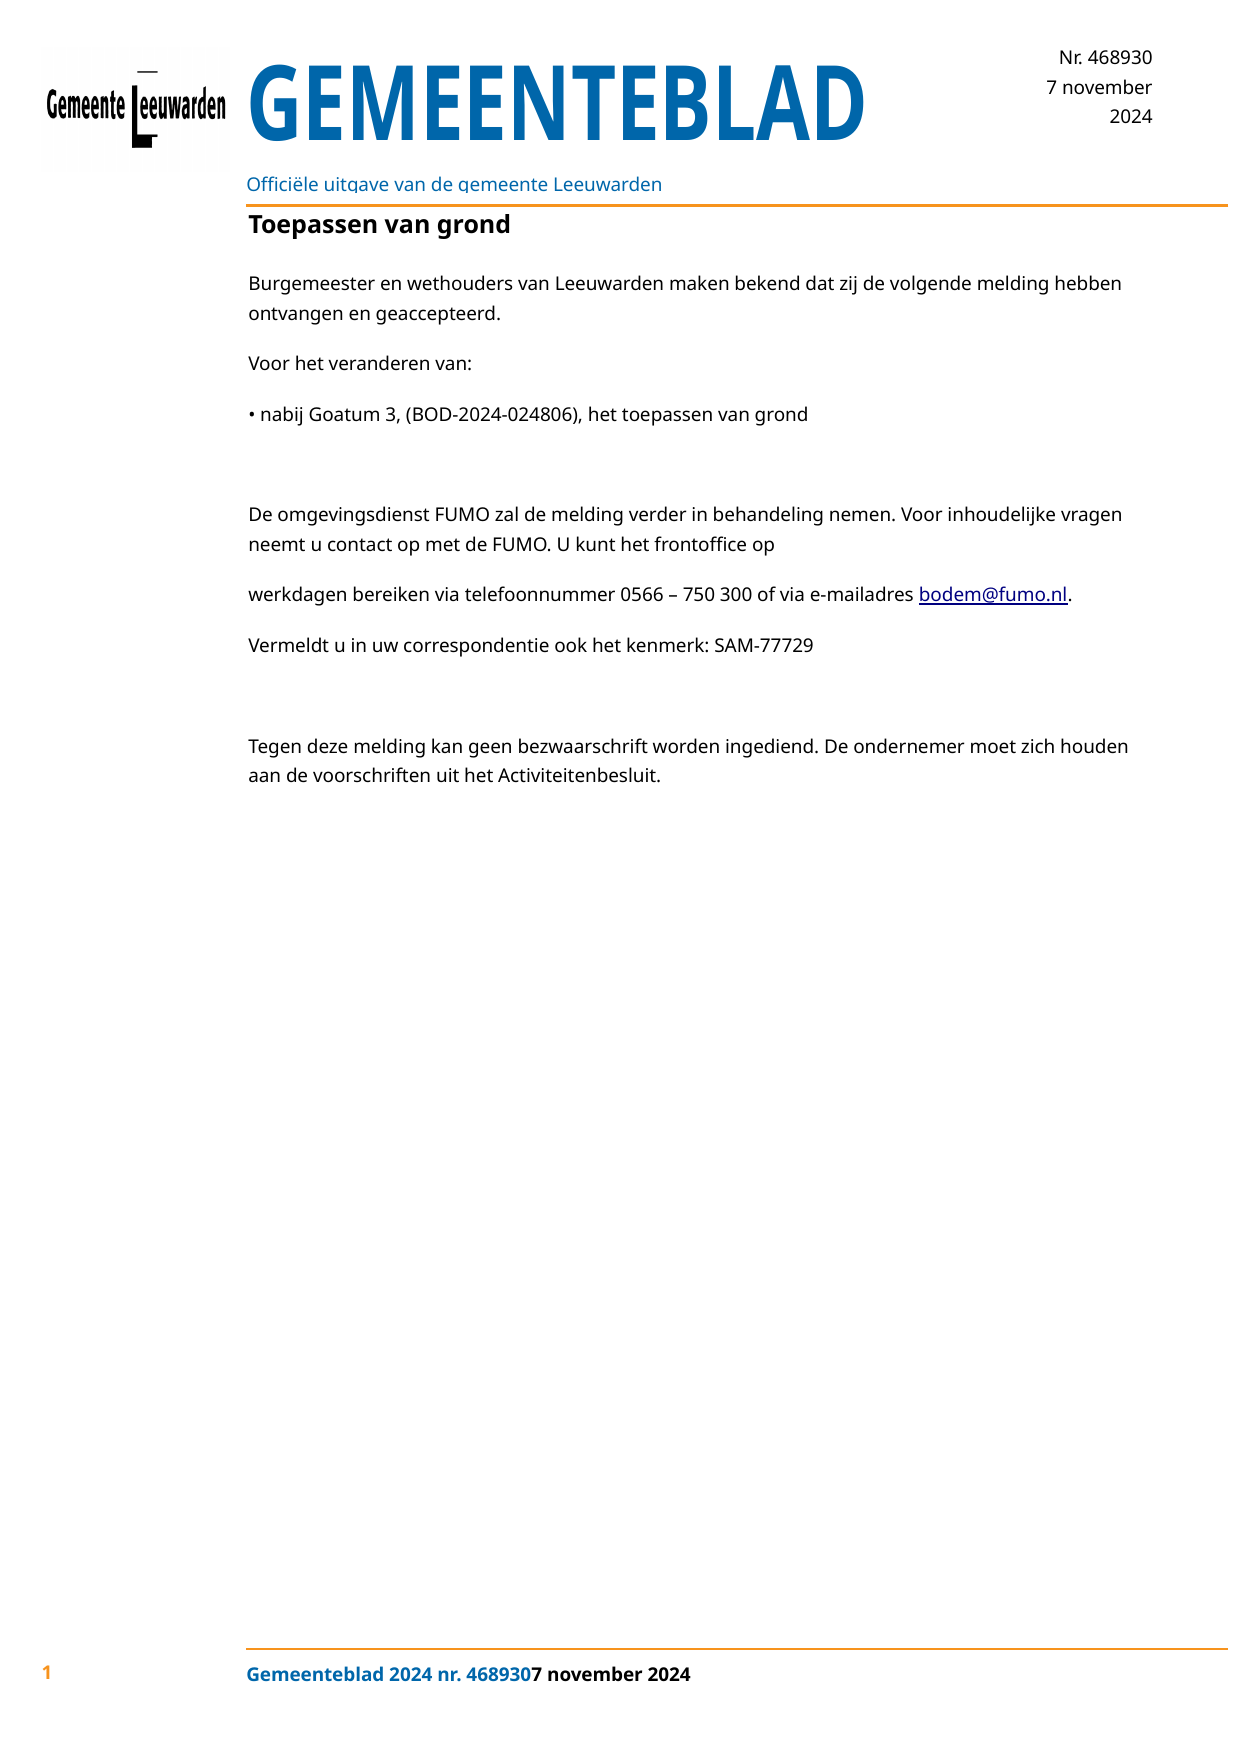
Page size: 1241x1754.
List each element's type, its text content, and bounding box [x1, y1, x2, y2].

text • nabij Goatum 3, (BOD-2024-024806), het toepassen van grond [248, 401, 1152, 426]
text werkdagen bereiken via telefoonnummer 0566 – 750 300 of via e-mailadres bodem@fumo.nl. [248, 582, 1152, 607]
text Burgemeester en wethouders van Leeuwarden maken bekend dat zij de volgende melding hebben ontvangen en geaccepteerd. [248, 270, 1152, 326]
picture [41, 47, 231, 172]
text De omgevingsdienst FUMO zal de melding verder in behandeling nemen. Voor inhoudelijke vragen neemt u contact op met de FUMO. U kunt het frontoffice op [248, 502, 1152, 557]
text Voor het veranderen van: [248, 350, 1152, 376]
text Toepassen van grond [248, 207, 1152, 241]
text Tegen deze melding kan geen bezwaarschrift worden ingediend. De ondernemer moet zich houden aan de voorschriften uit het Activiteitenbesluit. [248, 733, 1152, 788]
text Vermeldt u in uw correspondentie ook het kenmerk: SAM-77729 [248, 632, 1152, 658]
